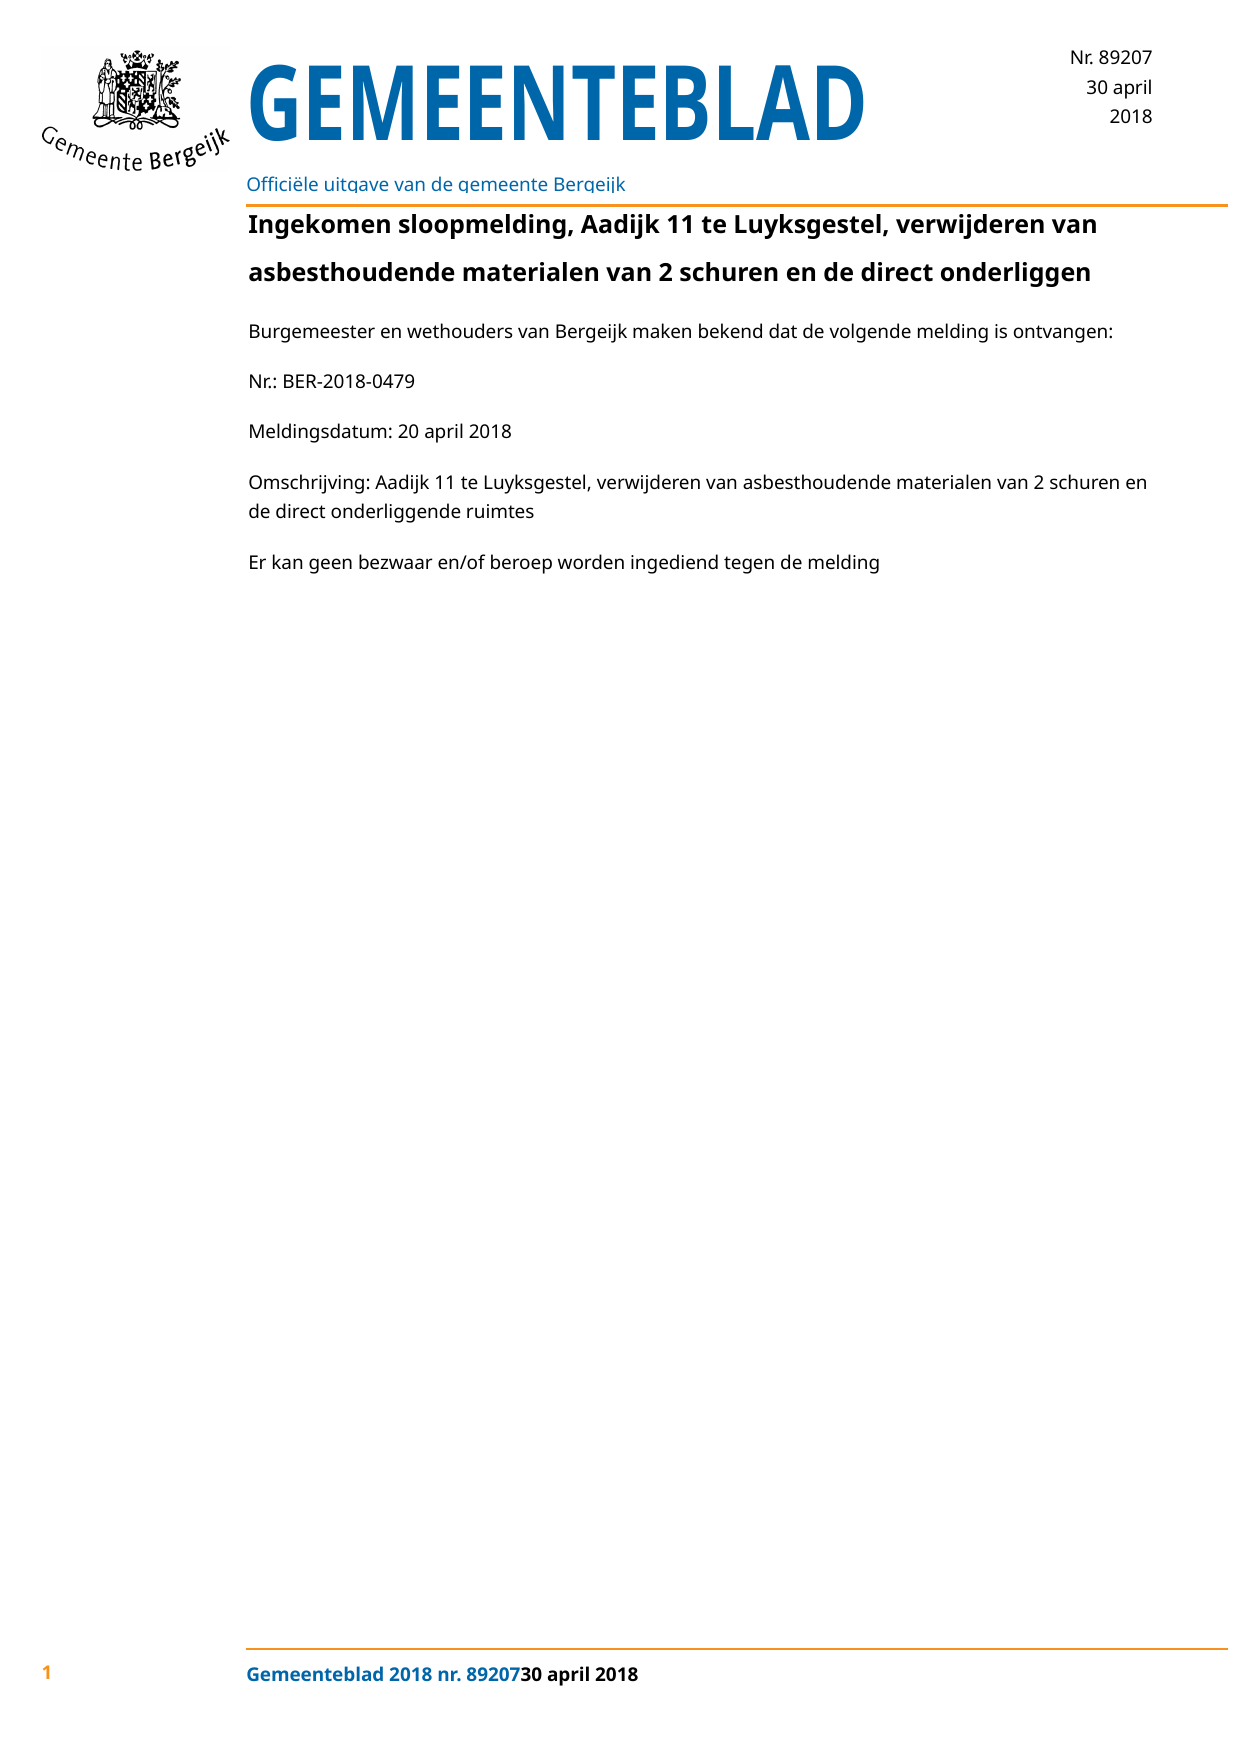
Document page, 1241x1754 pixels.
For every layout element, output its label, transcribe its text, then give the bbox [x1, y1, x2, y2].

text Ingekomen sloopmelding, Aadijk 11 te Luyksgestel, verwijderen van asbesthoudende materialen van 2 schuren en de direct onderliggen [248, 207, 1152, 288]
text Er kan geen bezwaar en/of beroep worden ingediend tegen de melding [248, 549, 1152, 575]
text Burgemeester en wethouders van Bergeijk maken bekend dat de volgende melding is ontvangen: [248, 318, 1152, 344]
text Nr.: BER-2018-0479 [248, 368, 1152, 394]
text Meldingsdatum: 20 april 2018 [248, 419, 1152, 444]
picture [41, 47, 231, 172]
text Omschrijving: Aadijk 11 te Luyksgestel, verwijderen van asbesthoudende materialen van 2 schuren en de direct onderliggende ruimtes [248, 469, 1152, 524]
